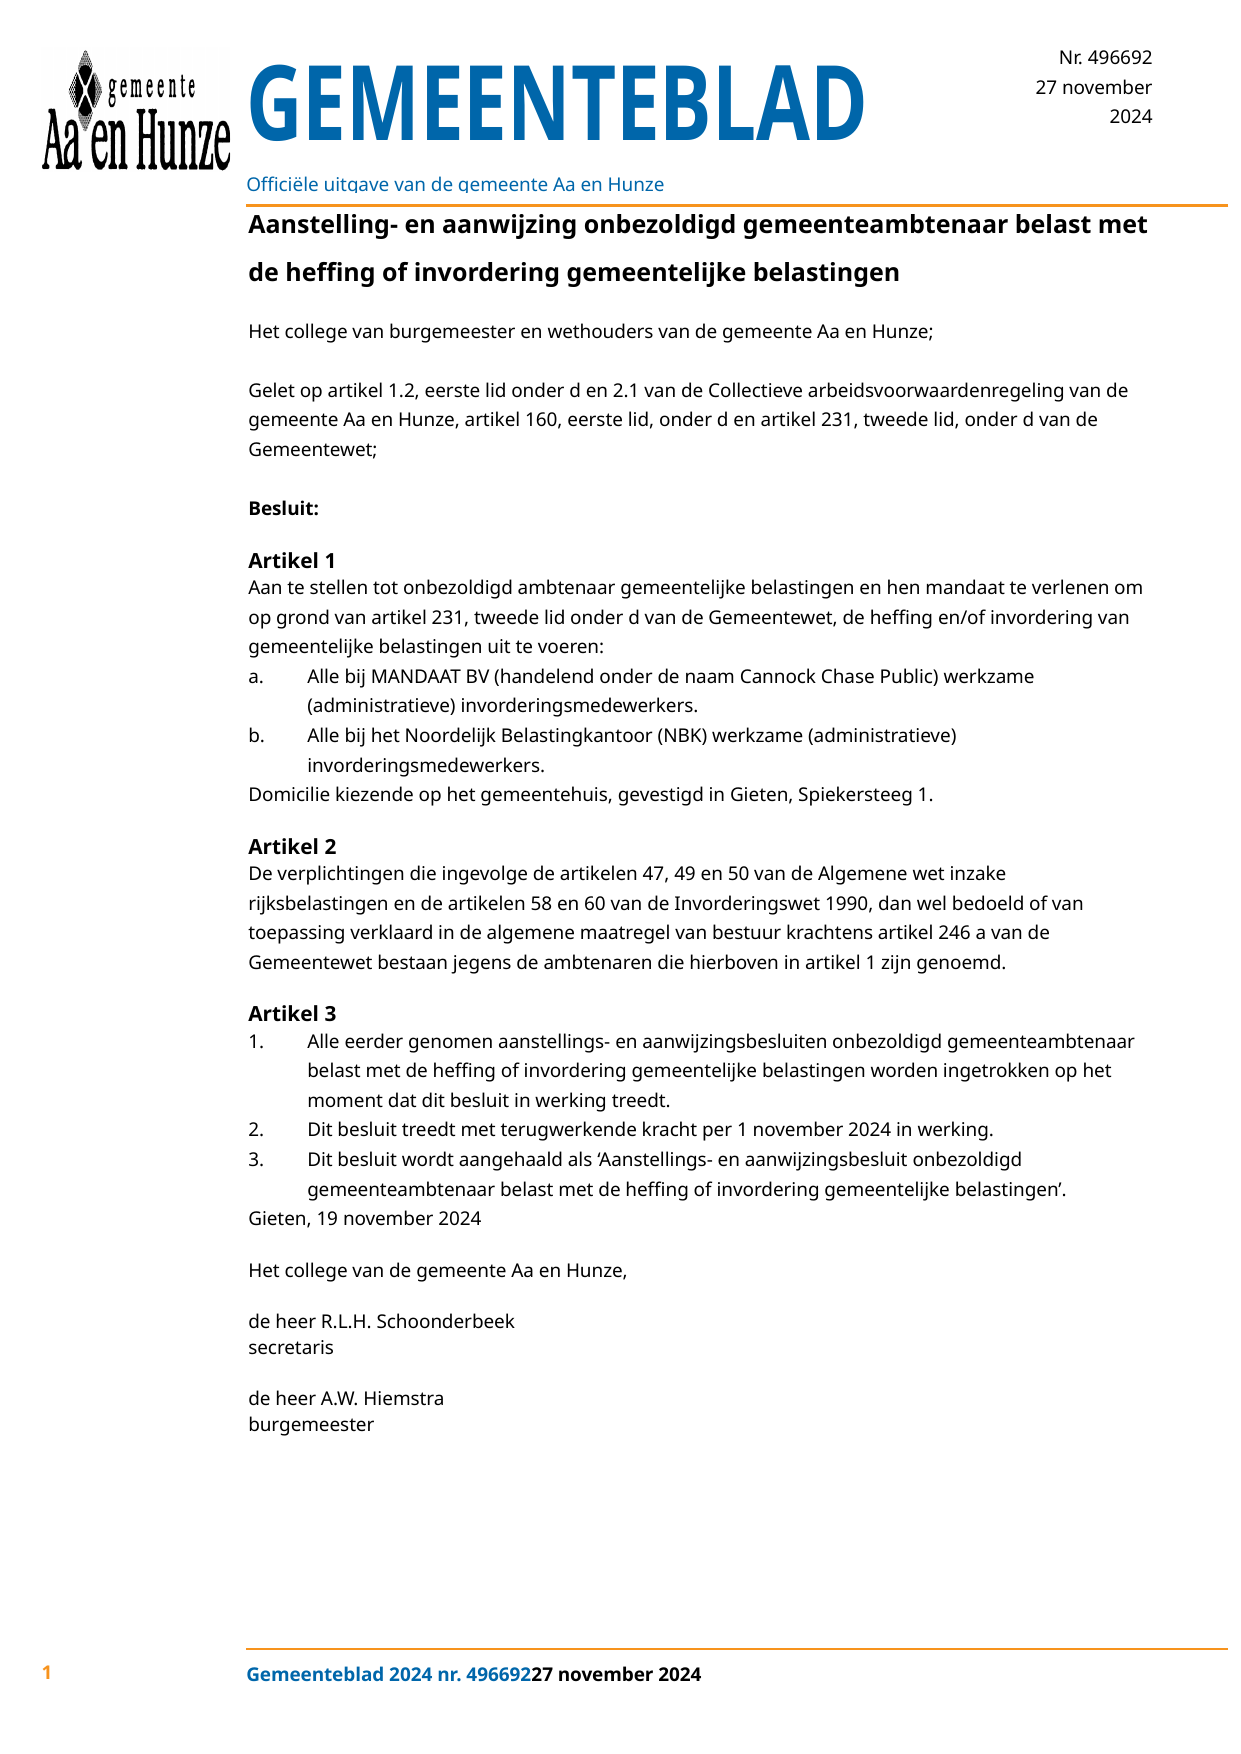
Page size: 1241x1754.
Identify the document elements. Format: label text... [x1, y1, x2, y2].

text Artikel 1 [248, 546, 1152, 574]
list Alle bij MANDAAT BV (handelend onder de naam Cannock Chase Public) werkzame (administratieve) invorderingsmedewerkers. [248, 663, 1152, 718]
text Aan te stellen tot onbezoldigd ambtenaar gemeentelijke belastingen en hen mandaat te verlenen om op grond van artikel 231, tweede lid onder d van de Gemeentewet, de heffing en/of invordering van gemeentelijke belastingen uit te voeren: [248, 574, 1152, 659]
text Gelet op artikel 1.2, eerste lid onder d en 2.1 van de Collectieve arbeidsvoorwaardenregeling van de gemeente Aa en Hunze, artikel 160, eerste lid, onder d en artikel 231, tweede lid, onder d van de Gemeentewet; [248, 377, 1152, 462]
list Dit besluit wordt aangehaald als ‘Aanstellings- en aanwijzingsbesluit onbezoldigd gemeenteambtenaar belast met de heffing of invordering gemeentelijke belastingen’. [248, 1146, 1152, 1201]
text burgemeester [248, 1411, 1152, 1437]
list Dit besluit treedt met terugwerkende kracht per 1 november 2024 in werking. [248, 1117, 1152, 1142]
text De verplichtingen die ingevolge de artikelen 47, 49 en 50 van de Algemene wet inzake rijksbelastingen en de artikelen 58 en 60 van de Invorderingswet 1990, dan wel bedoeld of van toepassing verklaard in de algemene maatregel van bestuur krachtens artikel 246 a van de Gemeentewet bestaan jegens de ambtenaren die hierboven in artikel 1 zijn genoemd. [248, 860, 1152, 975]
list Alle eerder genomen aanstellings- en aanwijzingsbesluiten onbezoldigd gemeenteambtenaar belast met de heffing of invordering gemeentelijke belastingen worden ingetrokken op het moment dat dit besluit in werking treedt. [248, 1028, 1152, 1113]
text de heer R.L.H. Schoonderbeek [248, 1308, 1152, 1334]
text Het college van burgemeester en wethouders van de gemeente Aa en Hunze; [248, 318, 1152, 344]
text Artikel 3 [248, 999, 1152, 1028]
text Artikel 2 [248, 832, 1152, 860]
picture [41, 47, 231, 172]
text Gieten, 19 november 2024 [248, 1205, 1152, 1231]
text secretaris [248, 1334, 1152, 1360]
text de heer A.W. Hiemstra [248, 1385, 1152, 1411]
text Aanstelling- en aanwijzing onbezoldigd gemeenteambtenaar belast met de heffing of invordering gemeentelijke belastingen [248, 207, 1152, 288]
text Het college van de gemeente Aa en Hunze, [248, 1257, 1152, 1282]
text Domicilie kiezende op het gemeentehuis, gevestigd in Gieten, Spiekersteeg 1. [248, 781, 1152, 807]
list Alle bij het Noordelijk Belastingkantoor (NBK) werkzame (administratieve) invorderingsmedewerkers. [248, 722, 1152, 777]
text Besluit: [248, 495, 1152, 521]
